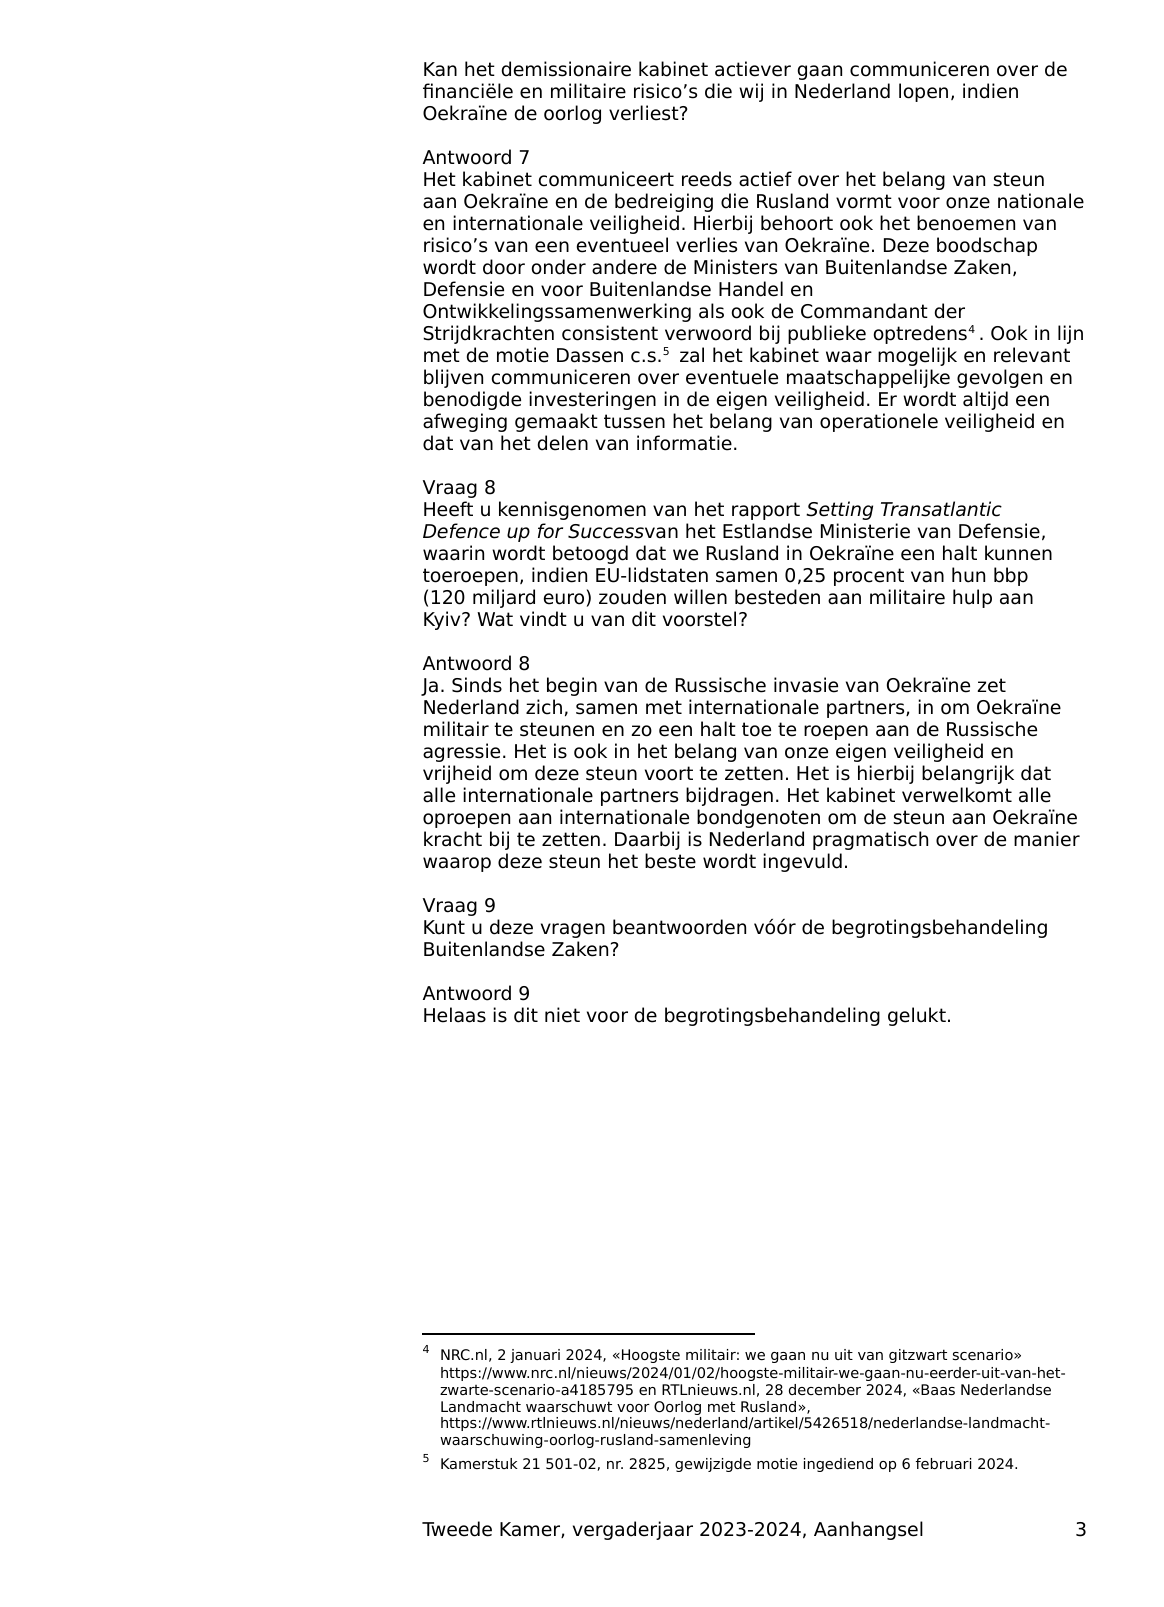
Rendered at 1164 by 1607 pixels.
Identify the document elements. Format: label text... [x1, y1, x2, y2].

text Ja. Sinds het begin van de Russische invasie van Oekraïne zet Nederland zich, samen met internationale partners, in om Oekraïne militair te steunen en zo een halt toe te roepen aan de Russische agressie. Het is ook in het belang van onze eigen veiligheid en vrijheid om deze steun voort te zetten. Het is hierbij belangrijk dat alle internationale partners bijdragen. Het kabinet verwelkomt alle oproepen aan internationale bondgenoten om de steun aan Oekraïne kracht bij te zetten. Daarbij is Nederland pragmatisch over de manier waarop deze steun het beste wordt ingevuld. [422, 675, 1087, 873]
text Het kabinet communiceert reeds actief over het belang van steun aan Oekraïne en de bedreiging die Rusland vormt voor onze nationale en internationale veiligheid. Hierbij behoort ook het benoemen van risico’s van een eventueel verlies van Oekraïne. Deze boodschap wordt door onder andere de Ministers van Buitenlandse Zaken, Defensie en voor Buitenlandse Handel en Ontwikkelingssamenwerking als ook de Commandant der Strijdkrachten consistent verwoord bij publieke optredens. Ook in lijn met de motie Dassen c.s. zal het kabinet waar mogelijk en relevant blijven communiceren over eventuele maatschappelijke gevolgen en benodigde investeringen in de eigen veiligheid. Er wordt altijd een afweging gemaakt tussen het belang van operationele veiligheid en dat van het delen van informatie. [422, 169, 1087, 455]
text Kunt u deze vragen beantwoorden vóór de begrotingsbehandeling Buitenlandse Zaken? [422, 917, 1087, 961]
text Antwoord 8 [422, 653, 1087, 675]
text Antwoord 7 [422, 147, 1087, 169]
text Antwoord 9 [422, 983, 1087, 1005]
text NRC.nl, 2 januari 2024, «Hoogste militair: we gaan nu uit van gitzwart scenario» https://www.nrc.nl/nieuws/2024/01/02/hoogste-militair-we-gaan-nu-eerder-uit-van-het-zwarte-scenario-a4185795 en RTLnieuws.nl, 28 december 2024, «Baas Nederlandse Landmacht waarschuwt voor Oorlog met Rusland», https://www.rtlnieuws.nl/nieuws/nederland/artikel/5426518/nederlandse-landmacht-waarschuwing-oorlog-rusland-samenleving [422, 1343, 1087, 1449]
text Vraag 9 [422, 895, 1087, 917]
text Kan het demissionaire kabinet actiever gaan communiceren over de financiële en militaire risico’s die wij in Nederland lopen, indien Oekraïne de oorlog verliest? [422, 59, 1087, 125]
text Heeft u kennisgenomen van het rapport Setting Transatlantic Defence up for Successvan het Estlandse Ministerie van Defensie, waarin wordt betoogd dat we Rusland in Oekraïne een halt kunnen toeroepen, indien EU-lidstaten samen 0,25 procent van hun bbp (120 miljard euro) zouden willen besteden aan militaire hulp aan Kyiv? Wat vindt u van dit voorstel? [422, 499, 1087, 631]
text Vraag 8 [422, 477, 1087, 499]
text Kamerstuk 21 501-02, nr. 2825, gewijzigde motie ingediend op 6 februari 2024. [422, 1452, 1087, 1474]
text Helaas is dit niet voor de begrotingsbehandeling gelukt. [422, 1005, 1087, 1027]
